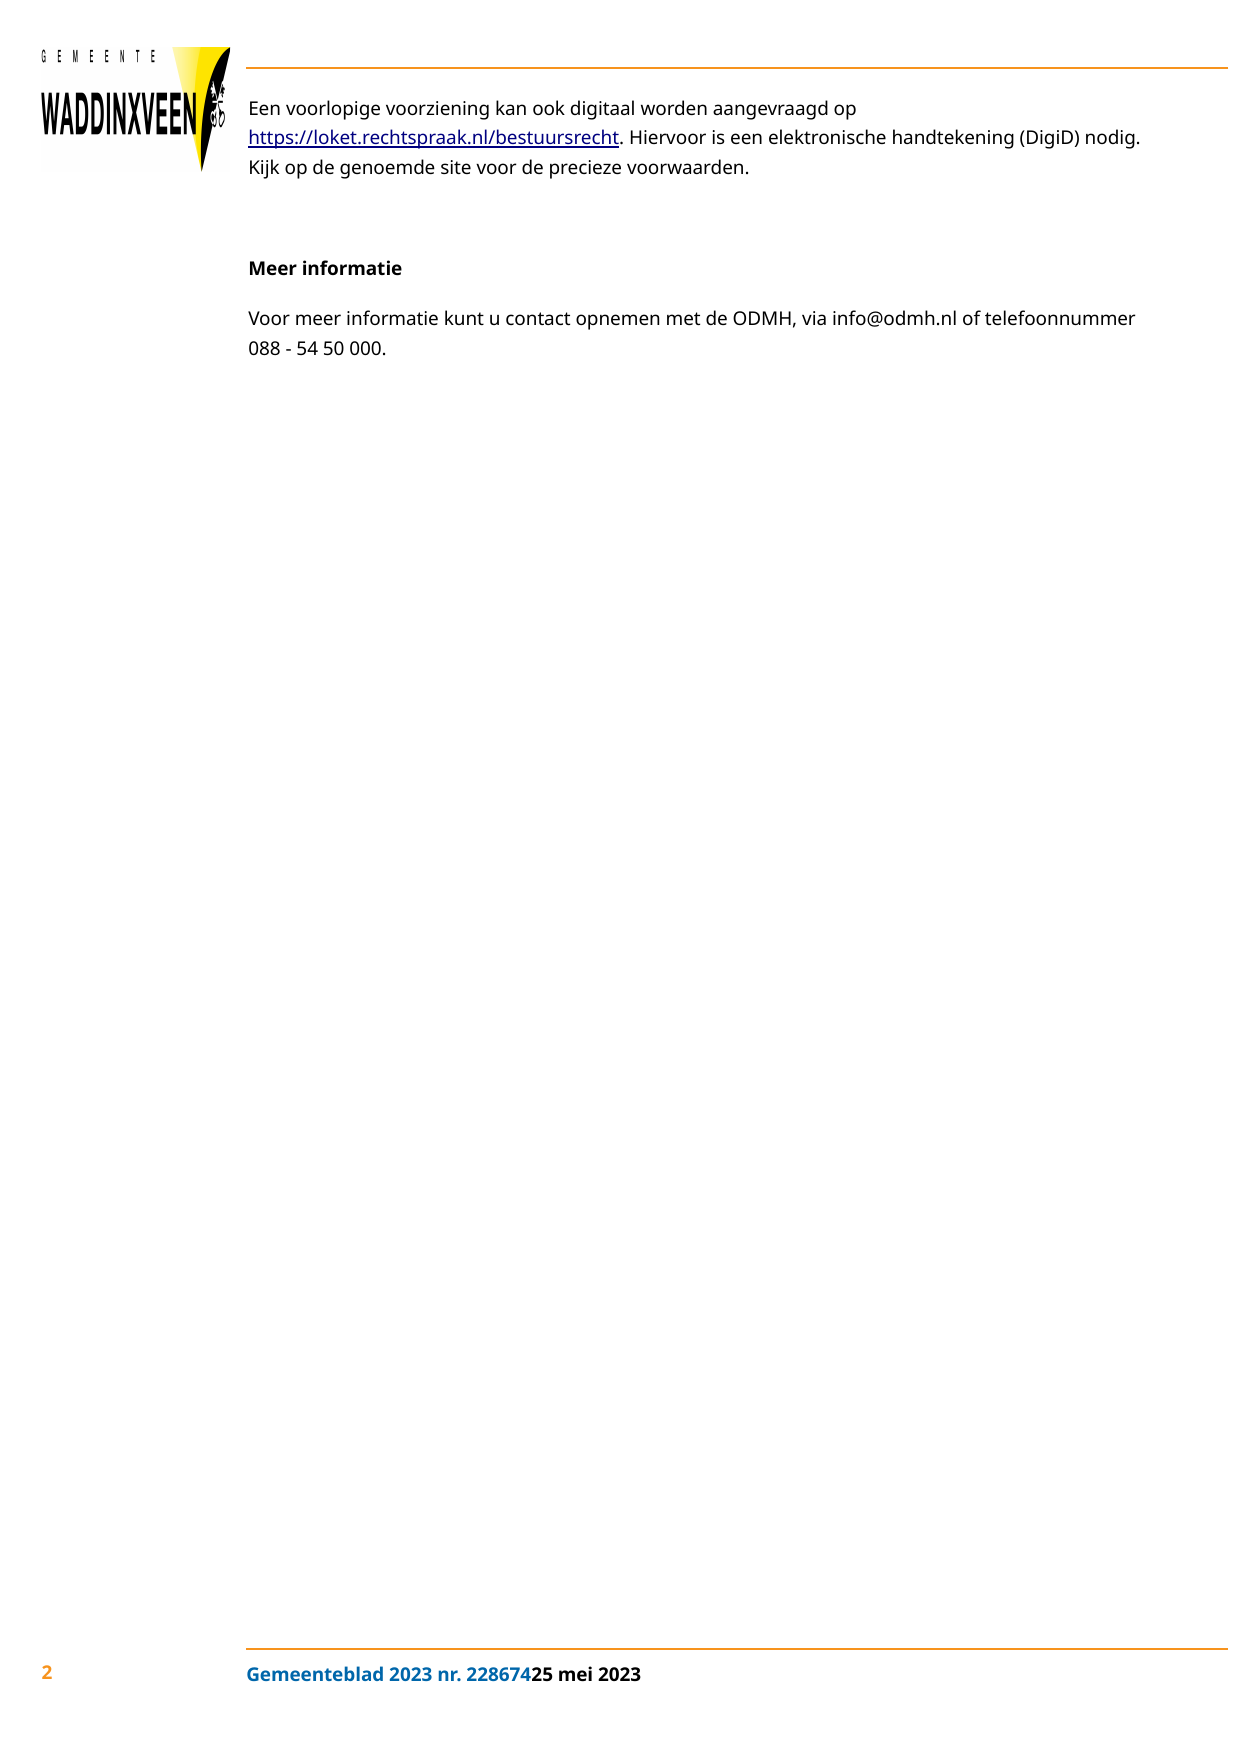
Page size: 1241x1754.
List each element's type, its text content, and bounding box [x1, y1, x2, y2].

text Meer informatie [248, 255, 1152, 281]
text Voor meer informatie kunt u contact opnemen met de ODMH, via info@odmh.nl of telefoonnummer 088 - 54 50 000. [248, 305, 1152, 361]
text Een voorlopige voorziening kan ook digitaal worden aangevraagd op https://loket.rechtspraak.nl/bestuursrecht. Hiervoor is een elektronische handtekening (DigiD) nodig. Kijk op de genoemde site voor de precieze voorwaarden. [248, 95, 1152, 180]
picture [41, 47, 231, 172]
